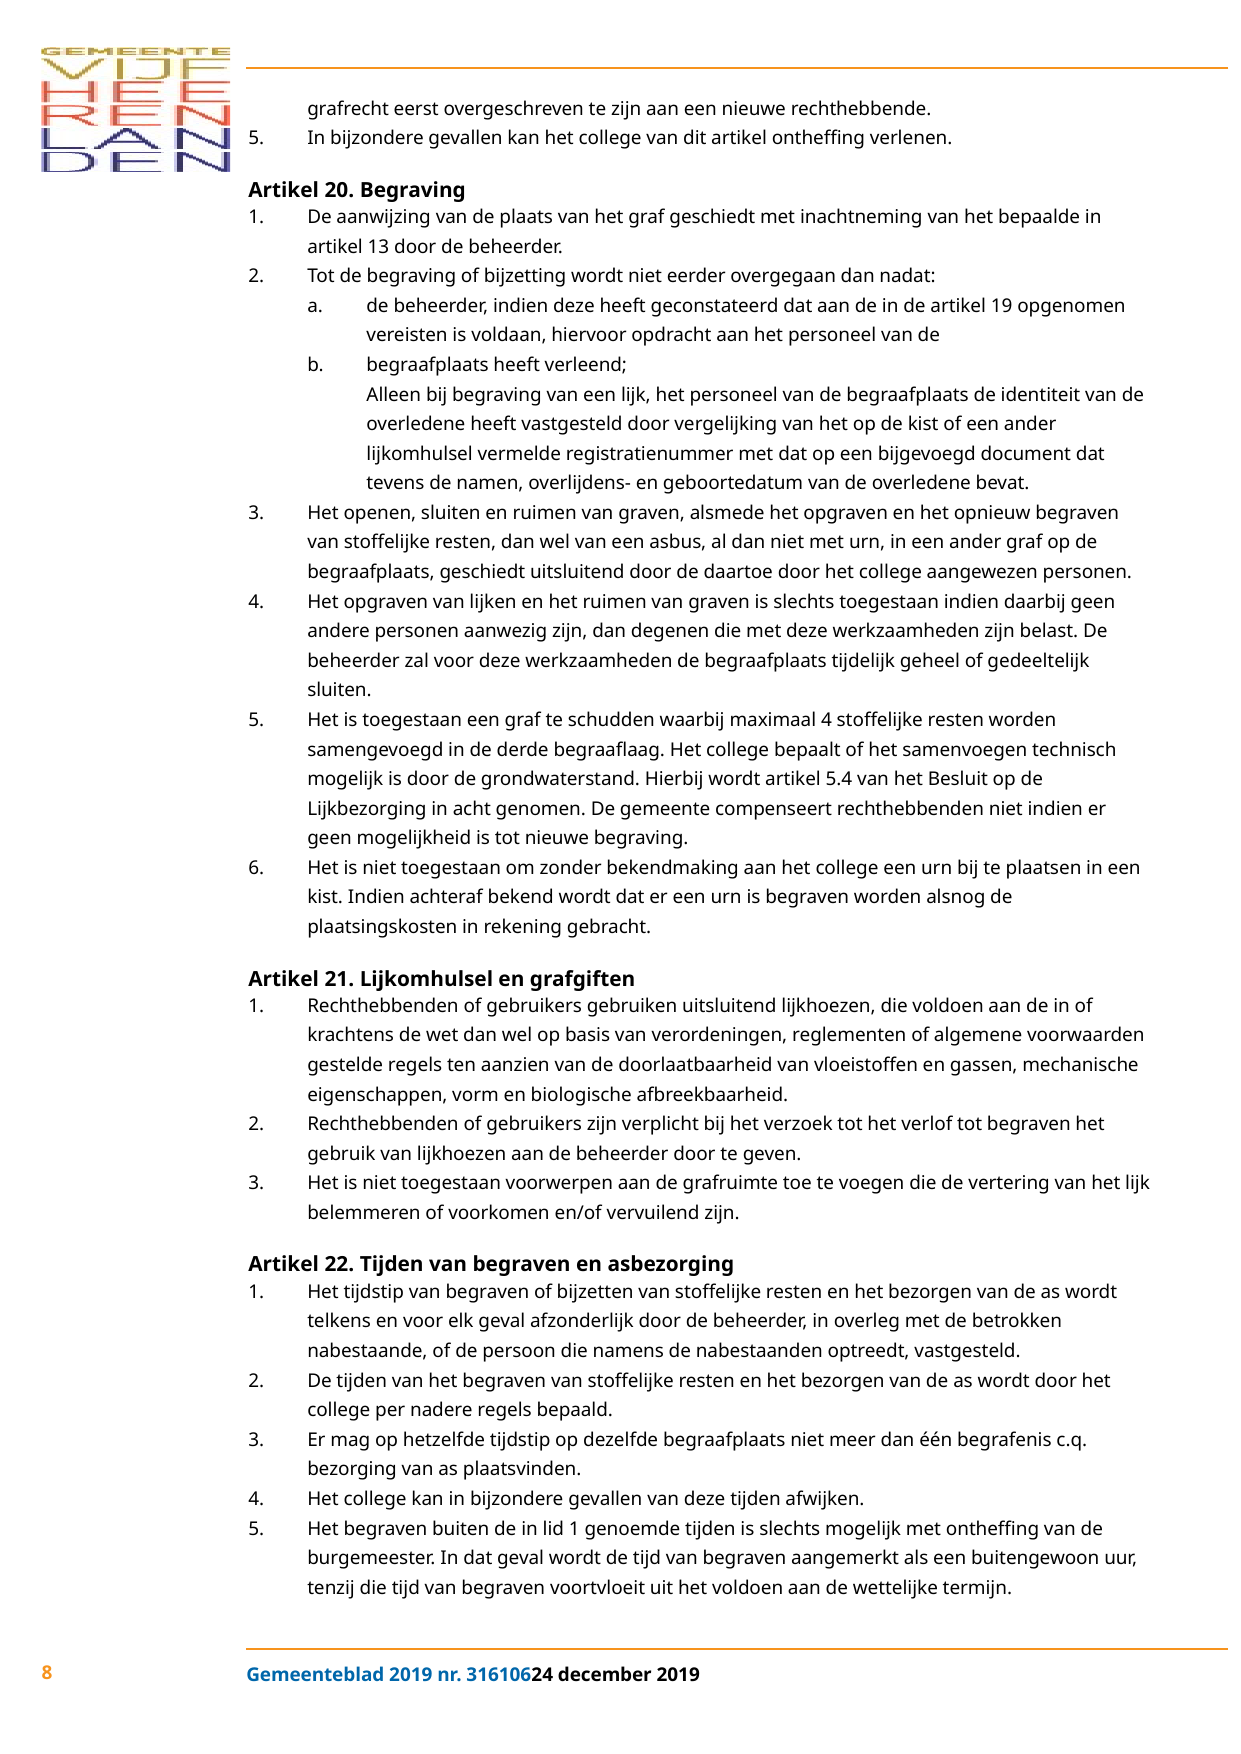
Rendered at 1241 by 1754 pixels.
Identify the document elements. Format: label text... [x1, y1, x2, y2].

list Het is toegestaan een graf te schudden waarbij maximaal 4 stoffelijke resten worden samengevoegd in de derde begraaflaag. Het college bepaalt of het samenvoegen technisch mogelijk is door de grondwaterstand. Hierbij wordt artikel 5.4 van het Besluit op de Lijkbezorging in acht genomen. De gemeente compenseert rechthebbenden niet indien er geen mogelijkheid is tot nieuwe begraving. [248, 706, 1152, 850]
list Rechthebbenden of gebruikers gebruiken uitsluitend lijkhoezen, die voldoen aan de in of krachtens de wet dan wel op basis van verordeningen, reglementen of algemene voorwaarden gestelde regels ten aanzien van de doorlaatbaarheid van vloeistoffen en gassen, mechanische eigenschappen, vorm en biologische afbreekbaarheid. [248, 992, 1152, 1107]
text Artikel 21. Lijkomhulsel en grafgiften [248, 964, 1152, 992]
list De tijden van het begraven van stoffelijke resten en het bezorgen van de as wordt door het college per nadere regels bepaald. [248, 1367, 1152, 1422]
list De aanwijzing van de plaats van het graf geschiedt met inachtneming van het bepaalde in artikel 13 door de beheerder. [248, 203, 1152, 258]
picture [41, 47, 231, 172]
list Het tijdstip van begraven of bijzetten van stoffelijke resten en het bezorgen van de as wordt telkens en voor elk geval afzonderlijk door de beheerder, in overleg met de betrokken nabestaande, of de persoon die namens de nabestaanden optreedt, vastgesteld. [248, 1278, 1152, 1363]
text Artikel 22. Tijden van begraven en asbezorging [248, 1249, 1152, 1278]
list begraafplaats heeft verleend; [307, 351, 1152, 377]
list Het is niet toegestaan voorwerpen aan de grafruimte toe te voegen die de vertering van het lijk belemmeren of voorkomen en/of vervuilend zijn. [248, 1169, 1152, 1225]
list In bijzondere gevallen kan het college van dit artikel ontheffing verlenen. [248, 124, 1152, 150]
list Het begraven buiten de in lid 1 genoemde tijden is slechts mogelijk met ontheffing van de burgemeester. In dat geval wordt de tijd van begraven aangemerkt als een buitengewoon uur, tenzij die tijd van begraven voortvloeit uit het voldoen aan de wettelijke termijn. [248, 1515, 1152, 1599]
list de beheerder, indien deze heeft geconstateerd dat aan de in de artikel 19 opgenomen vereisten is voldaan, hiervoor opdracht aan het personeel van de [307, 292, 1152, 347]
list Het college kan in bijzondere gevallen van deze tijden afwijken. [248, 1485, 1152, 1511]
list Er mag op hetzelfde tijdstip op dezelfde begraafplaats niet meer dan één begrafenis c.q. bezorging van as plaatsvinden. [248, 1426, 1152, 1481]
list Alleen bij begraving van een lijk, het personeel van de begraafplaats de identiteit van de overledene heeft vastgesteld door vergelijking van het op de kist of een ander lijkomhulsel vermelde registratienummer met dat op een bijgevoegd document dat tevens de namen, overlijdens- en geboortedatum van de overledene bevat. [307, 381, 1152, 495]
list Rechthebbenden of gebruikers zijn verplicht bij het verzoek tot het verlof tot begraven het gebruik van lijkhoezen aan de beheerder door te geven. [248, 1110, 1152, 1166]
list Het is niet toegestaan om zonder bekendmaking aan het college een urn bij te plaatsen in een kist. Indien achteraf bekend wordt dat er een urn is begraven worden alsnog de plaatsingskosten in rekening gebracht. [248, 854, 1152, 939]
list Het opgraven van lijken en het ruimen van graven is slechts toegestaan indien daarbij geen andere personen aanwezig zijn, dan degenen die met deze werkzaamheden zijn belast. De beheerder zal voor deze werkzaamheden de begraafplaats tijdelijk geheel of gedeeltelijk sluiten. [248, 588, 1152, 702]
list grafrecht eerst overgeschreven te zijn aan een nieuwe rechthebbende. [248, 95, 1152, 121]
list Het openen, sluiten en ruimen van graven, alsmede het opgraven en het opnieuw begraven van stoffelijke resten, dan wel van een asbus, al dan niet met urn, in een ander graf op de begraafplaats, geschiedt uitsluitend door de daartoe door het college aangewezen personen. [248, 499, 1152, 584]
text Artikel 20. Begraving [248, 175, 1152, 203]
list Tot de begraving of bijzetting wordt niet eerder overgegaan dan nadat: [248, 262, 1152, 288]
